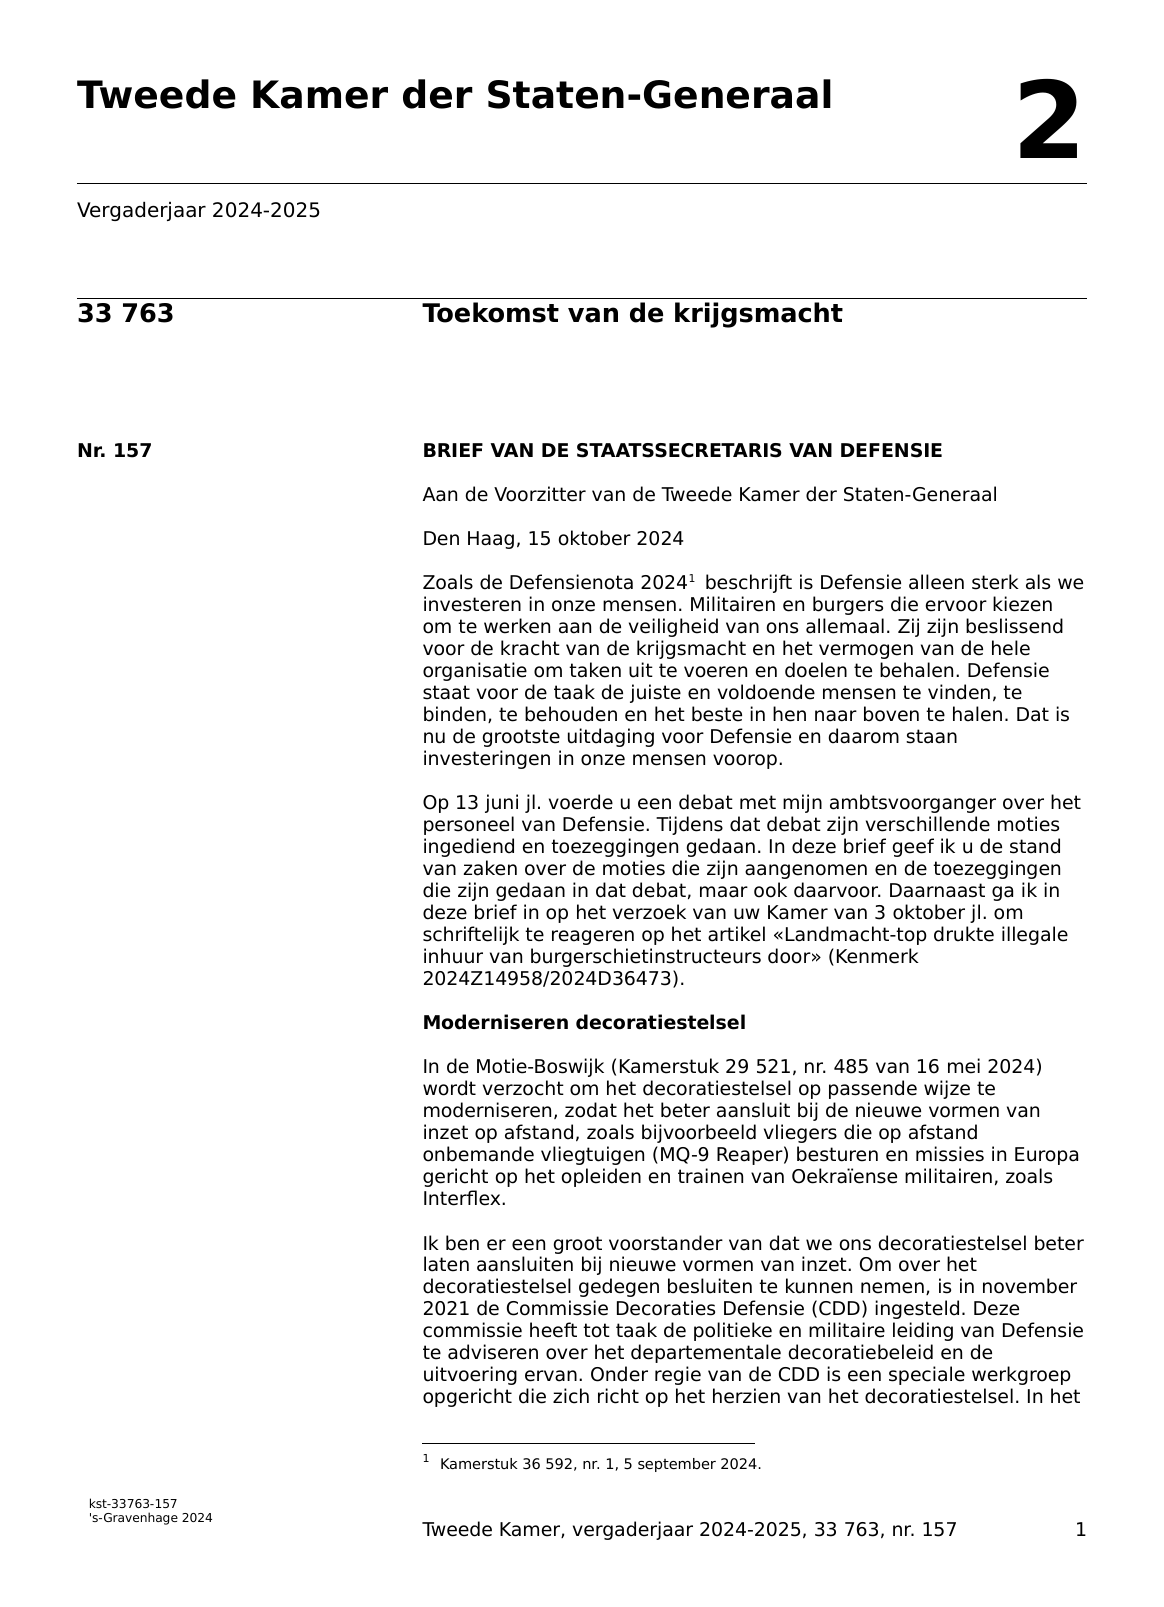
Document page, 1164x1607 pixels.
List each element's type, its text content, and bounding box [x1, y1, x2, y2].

text kst-33763-157 [88, 1497, 323, 1511]
text Kamerstuk 36 592, nr. 1, 5 september 2024. [422, 1452, 1087, 1474]
subtitle Moderniseren decoratiestelsel [422, 1012, 1087, 1034]
text Aan de Voorzitter van de Tweede Kamer der Staten-Generaal [422, 484, 1087, 506]
subtitle 33 763 Toekomst van de krijgsmacht [77, 299, 1087, 329]
text 's-Gravenhage 2024 [88, 1511, 323, 1525]
table_cell Vergaderjaar 2024-2025 [77, 184, 1087, 298]
text Zoals de Defensienota 2024 beschrijft is Defensie alleen sterk als we investeren in onze mensen. Militairen en burgers die ervoor kiezen om te werken aan de veiligheid van ons allemaal. Zij zijn beslissend voor de kracht van de krijgsmacht en het vermogen van de hele organisatie om taken uit te voeren en doelen te behalen. Defensie staat voor de taak de juiste en voldoende mensen te vinden, te binden, te behouden en het beste in hen naar boven te halen. Dat is nu de grootste uitdaging voor Defensie en daarom staan investeringen in onze mensen voorop. [422, 572, 1087, 770]
text Ik ben er een groot voorstander van dat we ons decoratiestelsel beter laten aansluiten bij nieuwe vormen van inzet. Om over het decoratiestelsel gedegen besluiten te kunnen nemen, is in november 2021 de Commissie Decoraties Defensie (CDD) ingesteld. Deze commissie heeft tot taak de politieke en militaire leiding van Defensie te adviseren over het departementale decoratiebeleid en de uitvoering ervan. Onder regie van de CDD is een speciale werkgroep opgericht die zich richt op het herzien van het decoratiestelsel. In het [422, 1232, 1087, 1408]
text Den Haag, 15 oktober 2024 [422, 528, 1087, 550]
text In de Motie-Boswijk (Kamerstuk 29 521, nr. 485 van 16 mei 2024) wordt verzocht om het decoratiestelsel op passende wijze te moderniseren, zodat het beter aansluit bij de nieuwe vormen van inzet op afstand, zoals bijvoorbeeld vliegers die op afstand onbemande vliegtuigen (MQ-9 Reaper) besturen en missies in Europa gericht op het opleiden en trainen van Oekraïense militairen, zoals Interflex. [422, 1056, 1087, 1210]
table_header Tweede Kamer der Staten-Generaal [77, 59, 886, 183]
table_header 2 [886, 59, 1087, 183]
text Op 13 juni jl. voerde u een debat met mijn ambtsvoorganger over het personeel van Defensie. Tijdens dat debat zijn verschillende moties ingediend en toezeggingen gedaan. In deze brief geef ik u de stand van zaken over de moties die zijn aangenomen en de toezeggingen die zijn gedaan in dat debat, maar ook daarvoor. Daarnaast ga ik in deze brief in op het verzoek van uw Kamer van 3 oktober jl. om schriftelijk te reageren op het artikel «Landmacht-top drukte illegale inhuur van burgerschietinstructeurs door» (Kenmerk 2024Z14958/2024D36473). [422, 792, 1087, 990]
subtitle Nr. 157 BRIEF VAN DE STAATSSECRETARIS VAN DEFENSIE [77, 440, 1087, 462]
